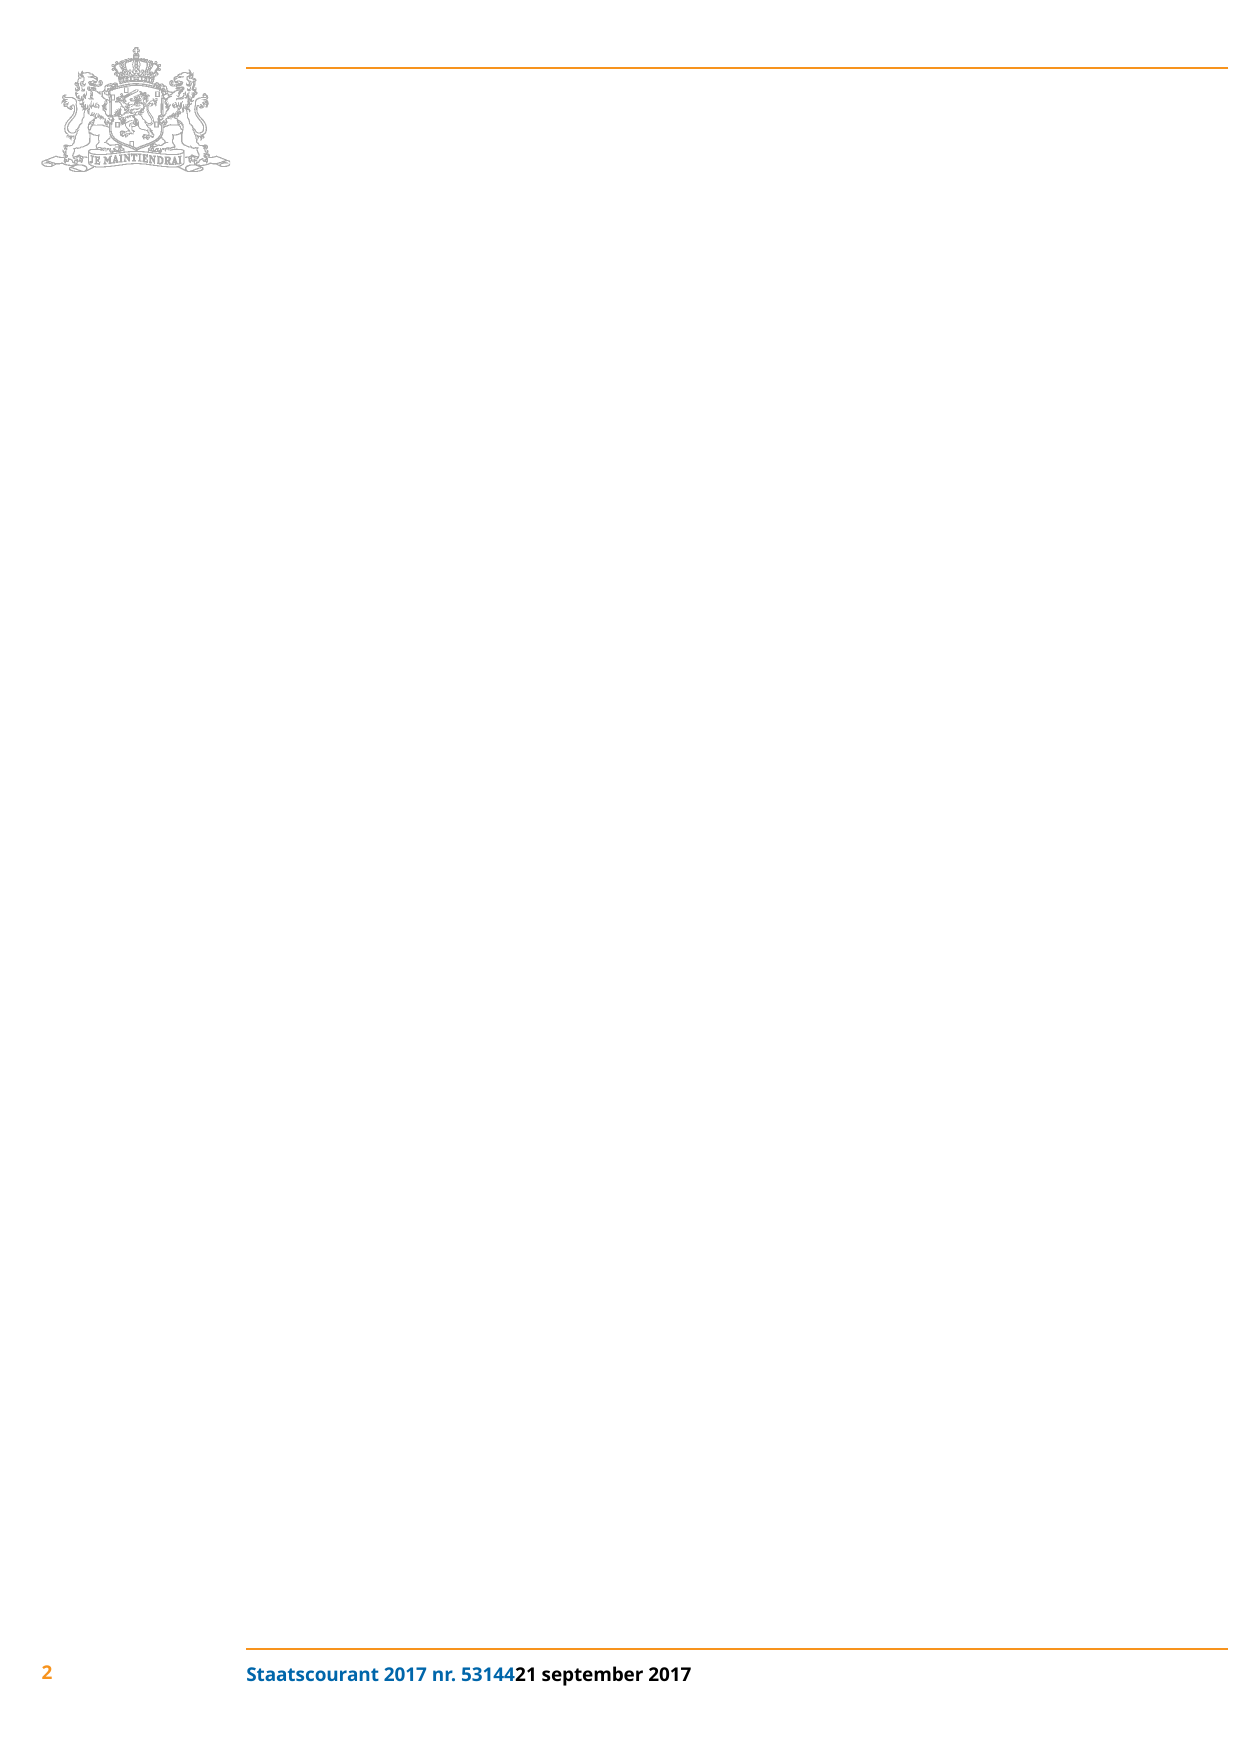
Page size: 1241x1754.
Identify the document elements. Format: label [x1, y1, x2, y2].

picture [41, 47, 231, 172]
